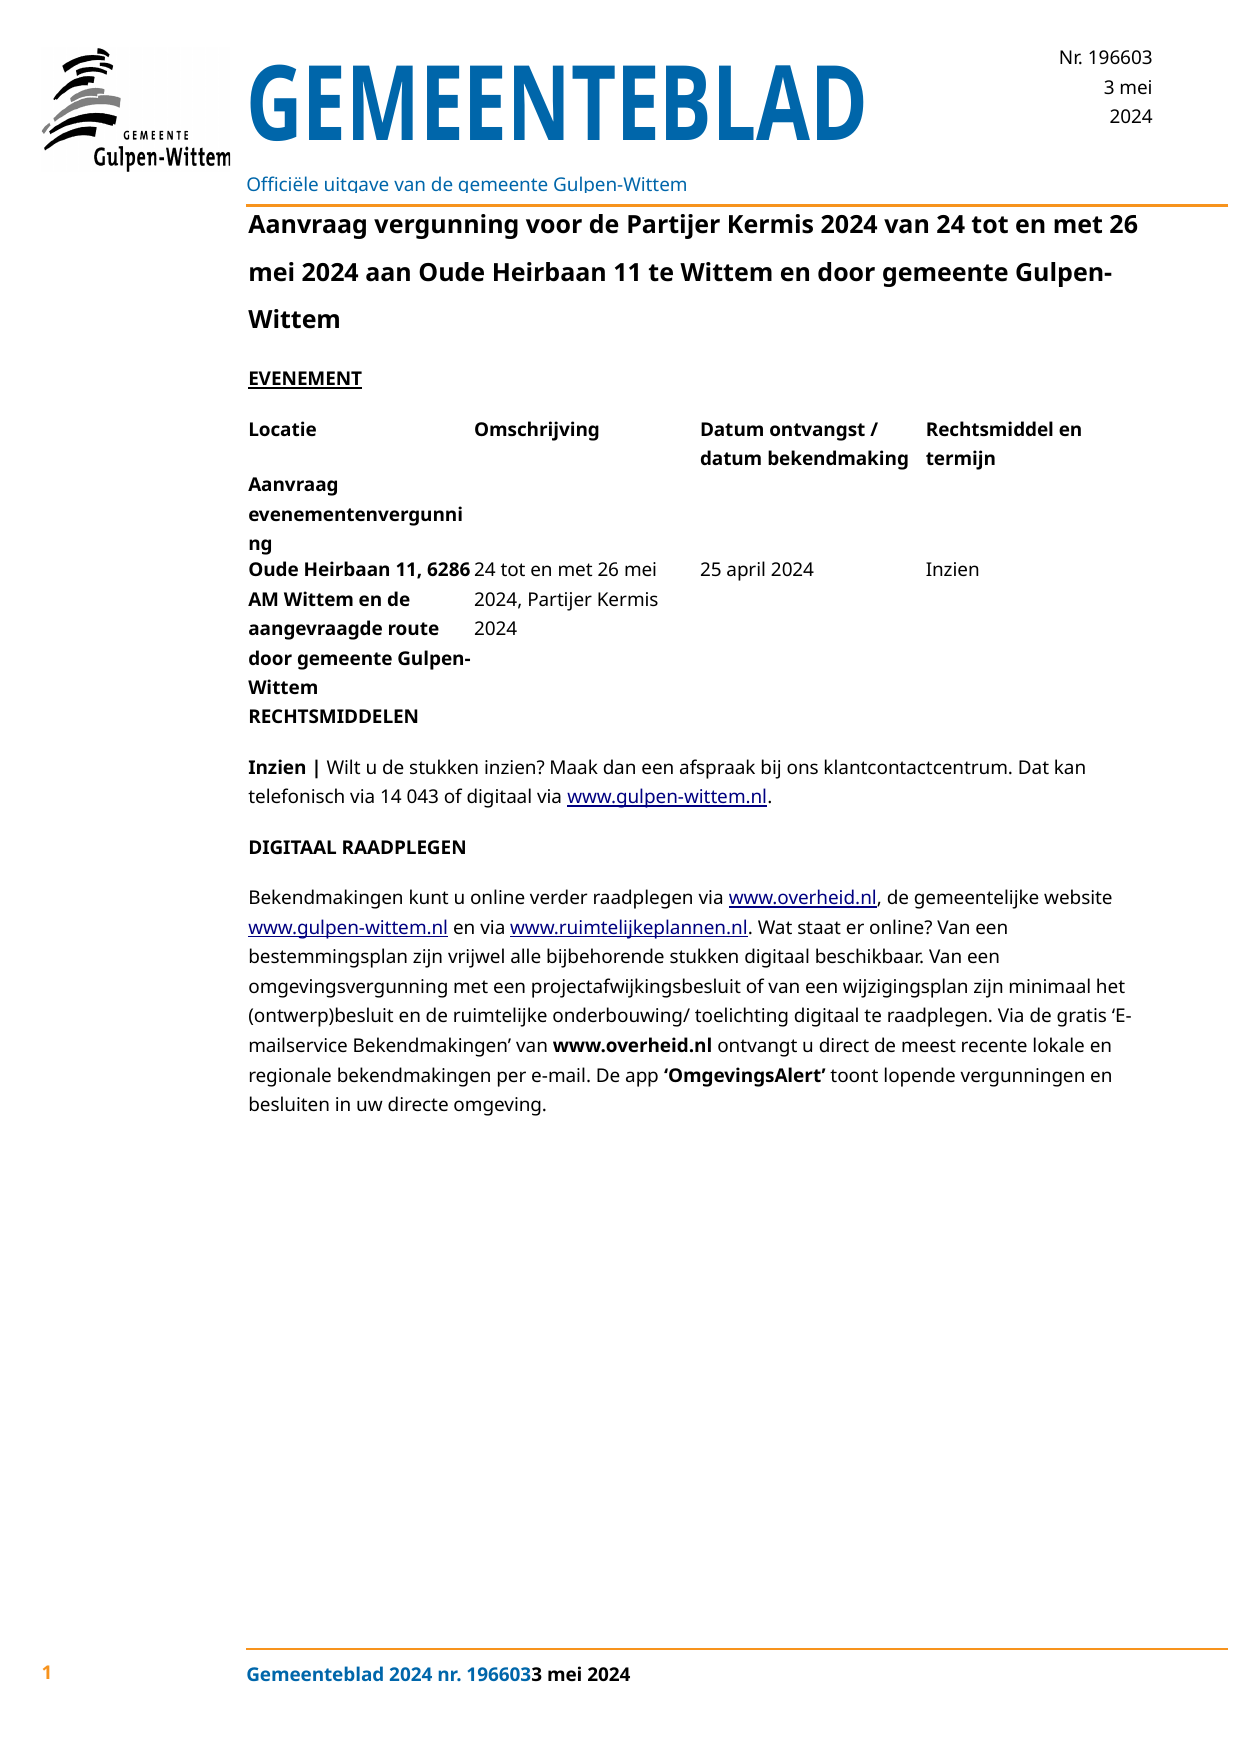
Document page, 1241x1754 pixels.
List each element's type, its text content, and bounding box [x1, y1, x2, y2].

table_cell [926, 471, 1152, 556]
text Bekendmakingen kunt u online verder raadplegen via www.overheid.nl, de gemeentelijke website www.gulpen-wittem.nl en via www.ruimtelijkeplannen.nl. Wat staat er online? Van een bestemmingsplan zijn vrijwel alle bijbehorende stukken digitaal beschikbaar. Van een omgevingsvergunning met een projectafwijkingsbesluit of van een wijzigingsplan zijn minimaal het (ontwerp)besluit en de ruimtelijke onderbouwing/ toelichting digitaal te raadplegen. Via de gratis ‘E-mailservice Bekendmakingen’ van www.overheid.nl ontvangt u direct de meest recente lokale en regionale bekendmakingen per e-mail. De app ‘OmgevingsAlert’ toont lopende vergunningen en besluiten in uw directe omgeving. [248, 884, 1152, 1117]
table_header Locatie [248, 416, 474, 471]
table_cell 24 tot en met 26 mei 2024, Partijer Kermis 2024 [474, 556, 700, 700]
text Inzien | Wilt u de stukken inzien? Maak dan een afspraak bij ons klantcontactcentrum. Dat kan telefonisch via 14 043 of digitaal via www.gulpen-wittem.nl. [248, 754, 1152, 809]
table_cell Aanvraag evenementenvergunning [248, 471, 474, 556]
picture [41, 47, 231, 172]
table_cell Oude Heirbaan 11, 6286 AM Wittem en de aangevraagde route door gemeente Gulpen-Wittem [248, 556, 474, 700]
text RECHTSMIDDELEN [248, 703, 1152, 729]
table_cell Inzien [926, 556, 1152, 700]
table_cell [474, 471, 700, 556]
text DIGITAAL RAADPLEGEN [248, 834, 1152, 860]
table_header Rechtsmiddel en termijn [926, 416, 1152, 471]
text Aanvraag vergunning voor de Partijer Kermis 2024 van 24 tot en met 26 mei 2024 aan Oude Heirbaan 11 te Wittem en door gemeente Gulpen-Wittem [248, 207, 1152, 336]
table_cell [700, 471, 926, 556]
table_header Omschrijving [474, 416, 700, 471]
table_cell 25 april 2024 [700, 556, 926, 700]
text EVENEMENT [248, 366, 1152, 391]
table_header Datum ontvangst / datum bekendmaking [700, 416, 926, 471]
